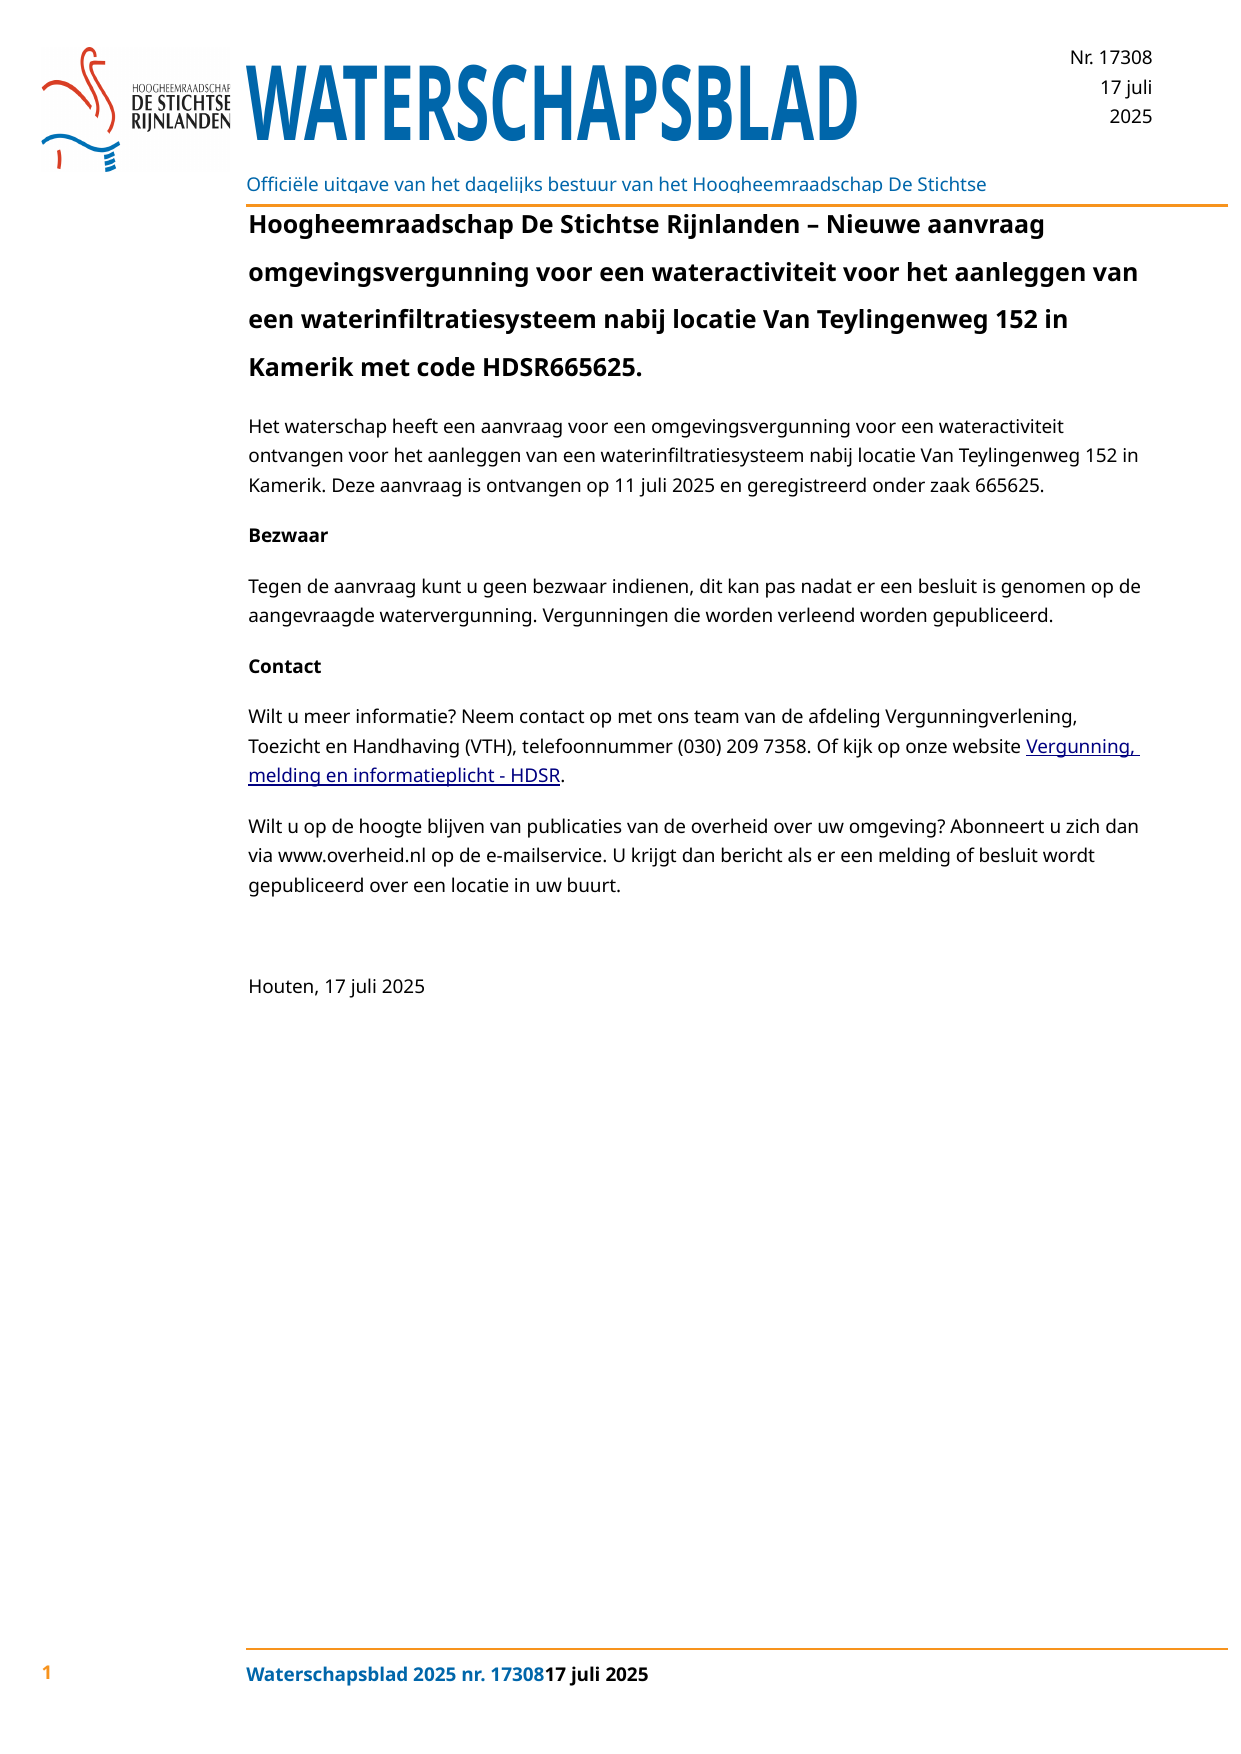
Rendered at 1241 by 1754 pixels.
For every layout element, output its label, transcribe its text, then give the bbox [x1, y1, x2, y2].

text Wilt u meer informatie? Neem contact op met ons team van de afdeling Vergunningverlening, Toezicht en Handhaving (VTH), telefoonnummer (030) 209 7358. Of kijk op onze website Vergunning, melding en informatieplicht - HDSR. [248, 703, 1152, 788]
text Wilt u op de hoogte blijven van publicaties van de overheid over uw omgeving? Abonneert u zich dan via www.overheid.nl op de e-mailservice. U krijgt dan bericht als er een melding of besluit wordt gepubliceerd over een locatie in uw buurt. [248, 813, 1152, 898]
text Houten, 17 juli 2025 [248, 973, 1152, 999]
text Contact [248, 653, 1152, 679]
text Hoogheemraadschap De Stichtse Rijnlanden – Nieuwe aanvraag omgevingsvergunning voor een wateractiviteit voor het aanleggen van een waterinfiltratiesysteem nabij locatie Van Teylingenweg 152 in Kamerik met code HDSR665625. [248, 207, 1152, 384]
text Het waterschap heeft een aanvraag voor een omgevingsvergunning voor een wateractiviteit ontvangen voor het aanleggen van een waterinfiltratiesysteem nabij locatie Van Teylingenweg 152 in Kamerik. Deze aanvraag is ontvangen op 11 juli 2025 en geregistreerd onder zaak 665625. [248, 413, 1152, 498]
text Bezwaar [248, 523, 1152, 548]
text Tegen de aanvraag kunt u geen bezwaar indienen, dit kan pas nadat er een besluit is genomen op de aangevraagde watervergunning. Vergunningen die worden verleend worden gepubliceerd. [248, 573, 1152, 628]
picture [41, 47, 231, 172]
